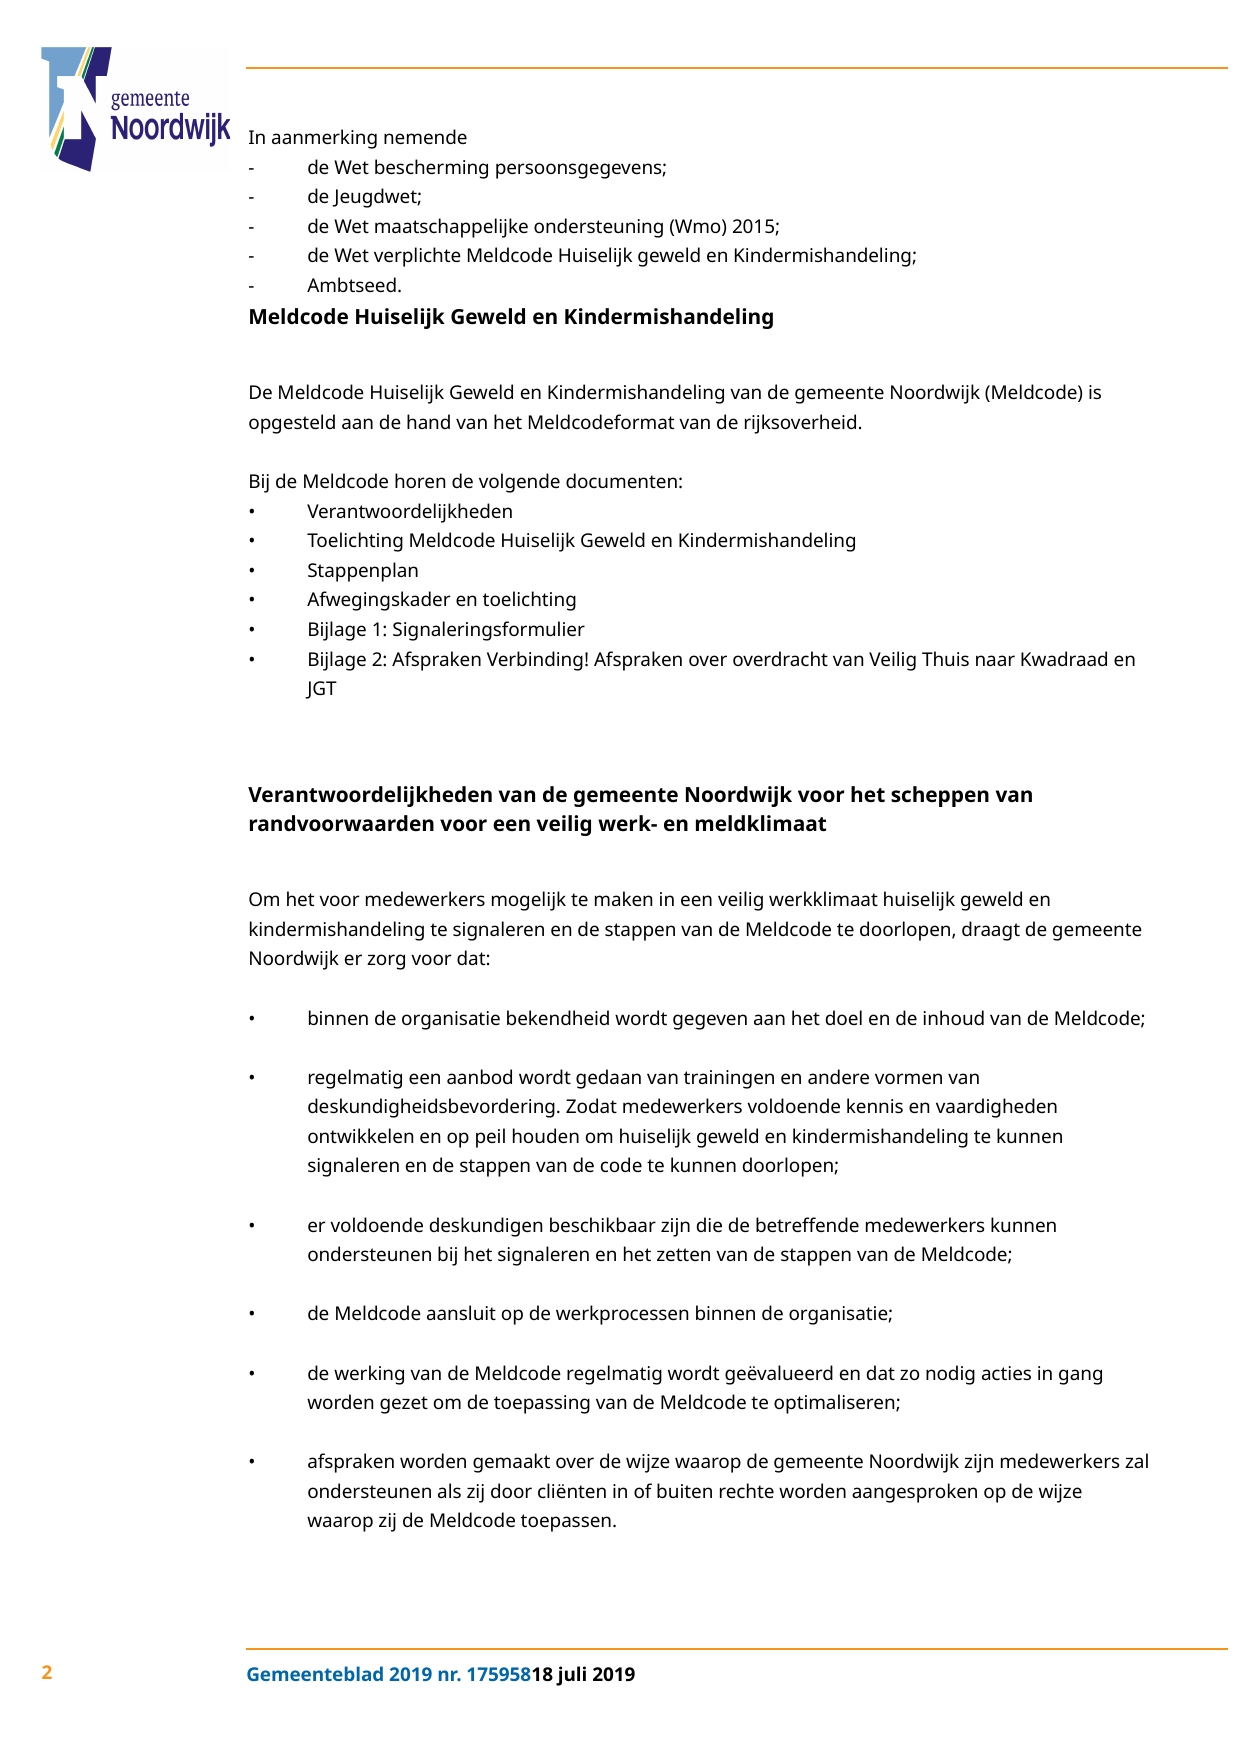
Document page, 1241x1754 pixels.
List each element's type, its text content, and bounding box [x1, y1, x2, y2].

text Om het voor medewerkers mogelijk te maken in een veilig werkklimaat huiselijk geweld en kindermishandeling te signaleren en de stappen van de Meldcode te doorlopen, draagt de gemeente Noordwijk er zorg voor dat: [248, 886, 1152, 971]
text In aanmerking nemende [248, 124, 1152, 150]
list binnen de organisatie bekendheid wordt gegeven aan het doel en de inhoud van de Meldcode; [248, 1005, 1152, 1030]
list Afwegingskader en toelichting [248, 587, 1152, 612]
text Verantwoordelijkheden van de gemeente Noordwijk voor het scheppen van randvoorwaarden voor een veilig werk- en meldklimaat [248, 780, 1152, 837]
list Bijlage 2: Afspraken Verbinding! Afspraken over overdracht van Veilig Thuis naar Kwadraad en JGT [248, 646, 1152, 701]
text Bij de Meldcode horen de volgende documenten: [248, 468, 1152, 494]
list de Wet maatschappelijke ondersteuning (Wmo) 2015; [248, 213, 1152, 239]
list regelmatig een aanbod wordt gedaan van trainingen en andere vormen van deskundigheidsbevordering. Zodat medewerkers voldoende kennis en vaardigheden ontwikkelen en op peil houden om huiselijk geweld en kindermishandeling te kunnen signaleren en de stappen van de code te kunnen doorlopen; [248, 1064, 1152, 1178]
list de werking van de Meldcode regelmatig wordt geëvalueerd en dat zo nodig acties in gang worden gezet om de toepassing van de Meldcode te optimaliseren; [248, 1360, 1152, 1415]
list afspraken worden gemaakt over de wijze waarop de gemeente Noordwijk zijn medewerkers zal ondersteunen als zij door cliënten in of buiten rechte worden aangesproken op de wijze waarop zij de Meldcode toepassen. [248, 1448, 1152, 1533]
list Verantwoordelijkheden [248, 498, 1152, 524]
list Stappenplan [248, 557, 1152, 583]
list Bijlage 1: Signaleringsformulier [248, 616, 1152, 642]
list de Meldcode aansluit op de werkprocessen binnen de organisatie; [248, 1301, 1152, 1326]
list Toelichting Meldcode Huiselijk Geweld en Kindermishandeling [248, 527, 1152, 553]
list Ambtseed. [248, 272, 1152, 298]
list de Wet verplichte Meldcode Huiselijk geweld en Kindermishandeling; [248, 243, 1152, 268]
text Meldcode Huiselijk Geweld en Kindermishandeling [248, 302, 1152, 330]
list er voldoende deskundigen beschikbaar zijn die de betreffende medewerkers kunnen ondersteunen bij het signaleren en het zetten van de stappen van de Meldcode; [248, 1212, 1152, 1267]
text De Meldcode Huiselijk Geweld en Kindermishandeling van de gemeente Noordwijk (Meldcode) is opgesteld aan de hand van het Meldcodeformat van de rijksoverheid. [248, 379, 1152, 435]
list de Wet bescherming persoonsgegevens; [248, 154, 1152, 180]
list de Jeugdwet; [248, 183, 1152, 209]
picture [41, 47, 231, 172]
